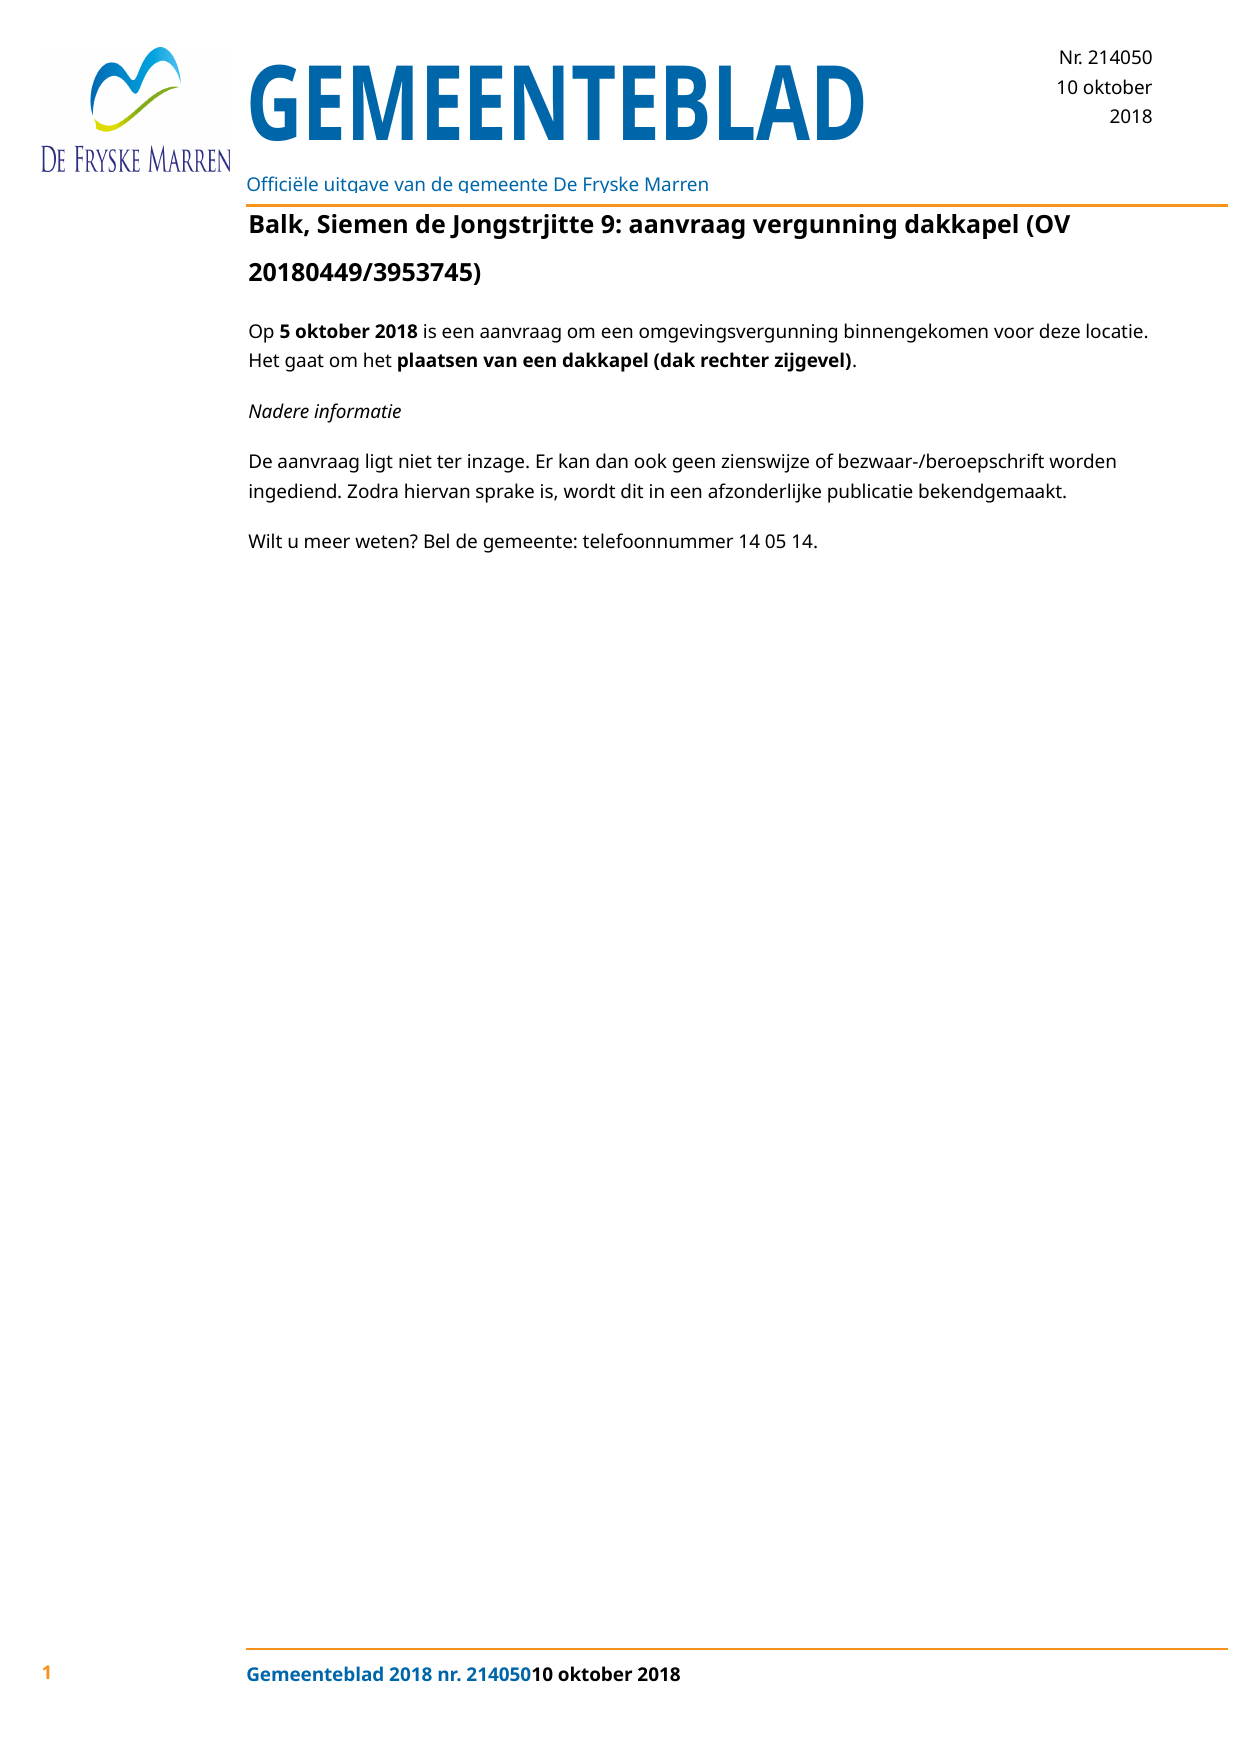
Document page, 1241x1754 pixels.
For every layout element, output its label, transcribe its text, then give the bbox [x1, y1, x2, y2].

text Nadere informatie [248, 398, 1152, 424]
picture [41, 47, 231, 172]
text De aanvraag ligt niet ter inzage. Er kan dan ook geen zienswijze of bezwaar-/beroepschrift worden ingediend. Zodra hiervan sprake is, wordt dit in een afzonderlijke publicatie bekendgemaakt. [248, 448, 1152, 504]
text Op 5 oktober 2018 is een aanvraag om een omgevingsvergunning binnengekomen voor deze locatie. Het gaat om het plaatsen van een dakkapel (dak rechter zijgevel). [248, 318, 1152, 373]
text Balk, Siemen de Jongstrjitte 9: aanvraag vergunning dakkapel (OV 20180449/3953745) [248, 207, 1152, 288]
text Wilt u meer weten? Bel de gemeente: telefoonnummer 14 05 14. [248, 528, 1152, 554]
